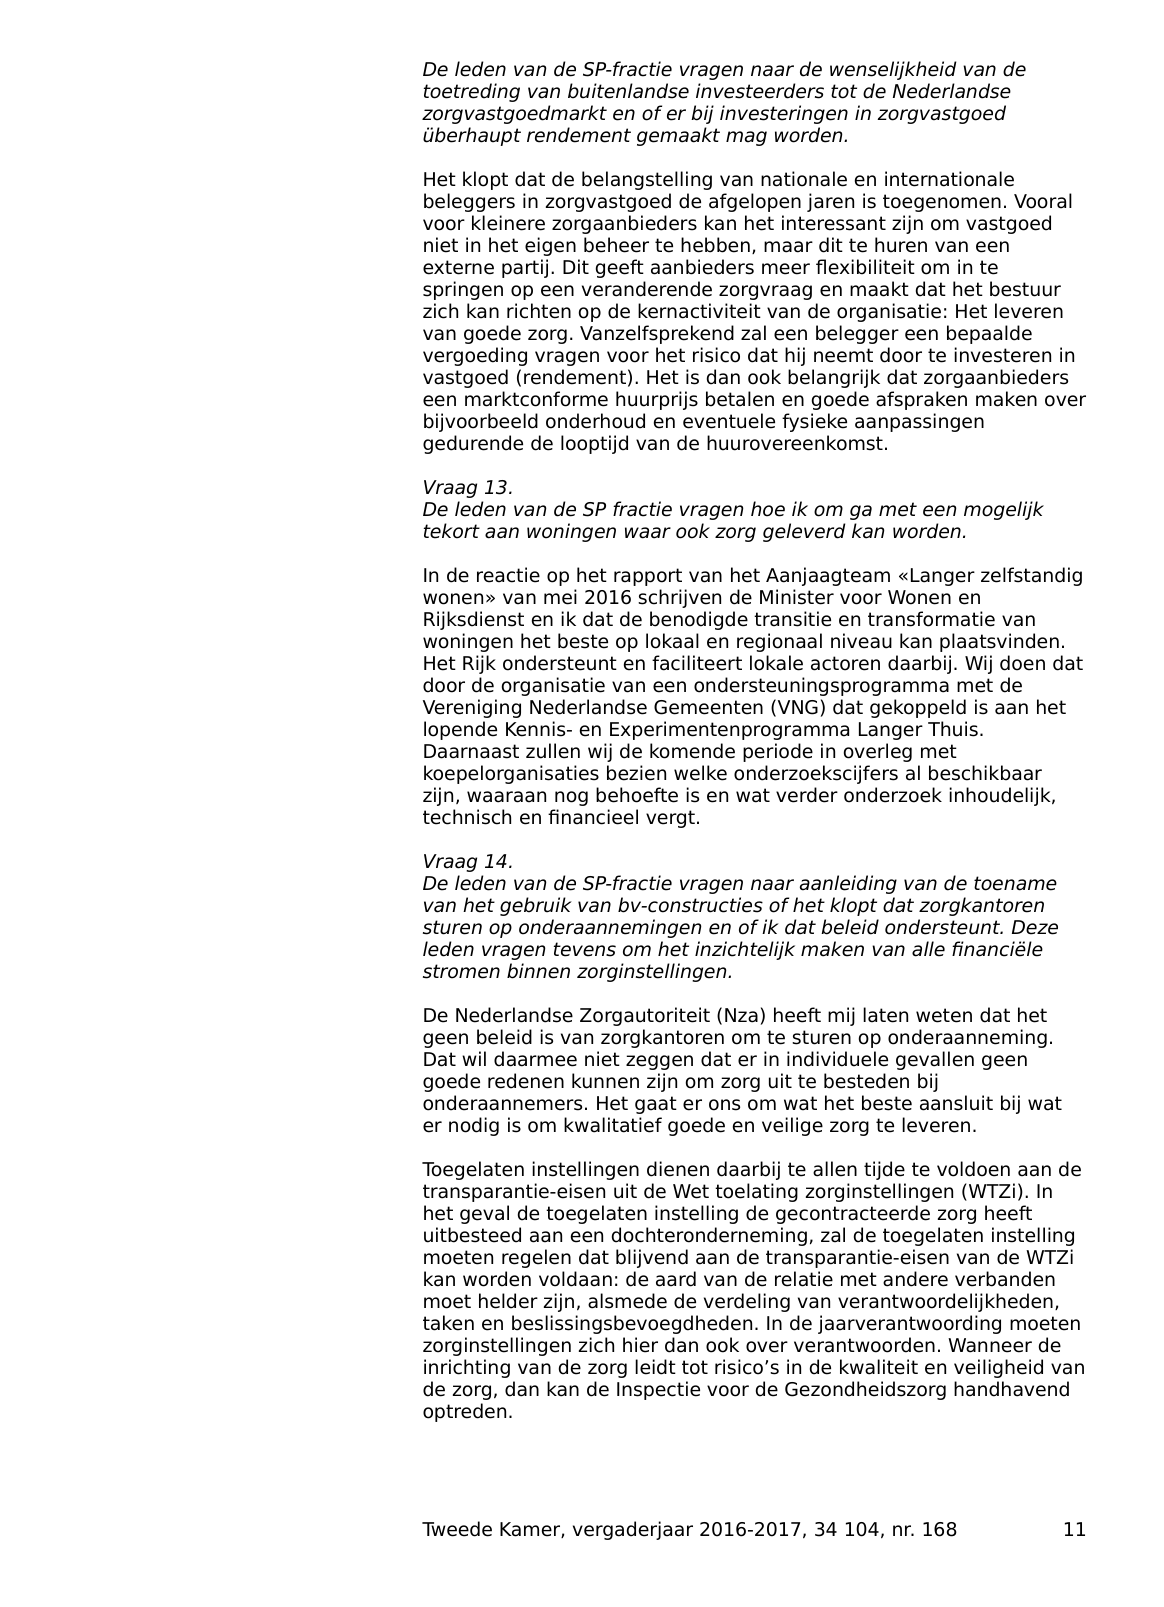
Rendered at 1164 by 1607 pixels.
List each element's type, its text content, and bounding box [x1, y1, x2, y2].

text De leden van de SP-fractie vragen naar aanleiding van de toename van het gebruik van bv-constructies of het klopt dat zorgkantoren sturen op onderaannemingen en of ik dat beleid ondersteunt. Deze leden vragen tevens om het inzichtelijk maken van alle financiële stromen binnen zorginstellingen. [422, 873, 1087, 983]
text Vraag 13. [422, 477, 1087, 499]
text De Nederlandse Zorgautoriteit (Nza) heeft mij laten weten dat het geen beleid is van zorgkantoren om te sturen op onderaanneming. Dat wil daarmee niet zeggen dat er in individuele gevallen geen goede redenen kunnen zijn om zorg uit te besteden bij onderaannemers. Het gaat er ons om wat het beste aansluit bij wat er nodig is om kwalitatief goede en veilige zorg te leveren. [422, 1005, 1087, 1137]
text Het klopt dat de belangstelling van nationale en internationale beleggers in zorgvastgoed de afgelopen jaren is toegenomen. Vooral voor kleinere zorgaanbieders kan het interessant zijn om vastgoed niet in het eigen beheer te hebben, maar dit te huren van een externe partij. Dit geeft aanbieders meer flexibiliteit om in te springen op een veranderende zorgvraag en maakt dat het bestuur zich kan richten op de kernactiviteit van de organisatie: Het leveren van goede zorg. Vanzelfsprekend zal een belegger een bepaalde vergoeding vragen voor het risico dat hij neemt door te investeren in vastgoed (rendement). Het is dan ook belangrijk dat zorgaanbieders een marktconforme huurprijs betalen en goede afspraken maken over bijvoorbeeld onderhoud en eventuele fysieke aanpassingen gedurende de looptijd van de huurovereenkomst. [422, 169, 1087, 455]
text De leden van de SP-fractie vragen naar de wenselijkheid van de toetreding van buitenlandse investeerders tot de Nederlandse zorgvastgoedmarkt en of er bij investeringen in zorgvastgoed überhaupt rendement gemaakt mag worden. [422, 59, 1087, 147]
text Vraag 14. [422, 851, 1087, 873]
text De leden van de SP fractie vragen hoe ik om ga met een mogelijk tekort aan woningen waar ook zorg geleverd kan worden. [422, 499, 1087, 543]
text Toegelaten instellingen dienen daarbij te allen tijde te voldoen aan de transparantie-eisen uit de Wet toelating zorginstellingen (WTZi). In het geval de toegelaten instelling de gecontracteerde zorg heeft uitbesteed aan een dochteronderneming, zal de toegelaten instelling moeten regelen dat blijvend aan de transparantie-eisen van de WTZi kan worden voldaan: de aard van de relatie met andere verbanden moet helder zijn, alsmede de verdeling van verantwoordelijkheden, taken en beslissingsbevoegdheden. In de jaarverantwoording moeten zorginstellingen zich hier dan ook over verantwoorden. Wanneer de inrichting van de zorg leidt tot risico’s in de kwaliteit en veiligheid van de zorg, dan kan de Inspectie voor de Gezondheidszorg handhavend optreden. [422, 1159, 1087, 1423]
text In de reactie op het rapport van het Aanjaagteam «Langer zelfstandig wonen» van mei 2016 schrijven de Minister voor Wonen en Rijksdienst en ik dat de benodigde transitie en transformatie van woningen het beste op lokaal en regionaal niveau kan plaatsvinden. Het Rijk ondersteunt en faciliteert lokale actoren daarbij. Wij doen dat door de organisatie van een ondersteuningsprogramma met de Vereniging Nederlandse Gemeenten (VNG) dat gekoppeld is aan het lopende Kennis- en Experimentenprogramma Langer Thuis. Daarnaast zullen wij de komende periode in overleg met koepelorganisaties bezien welke onderzoekscijfers al beschikbaar zijn, waaraan nog behoefte is en wat verder onderzoek inhoudelijk, technisch en financieel vergt. [422, 565, 1087, 829]
